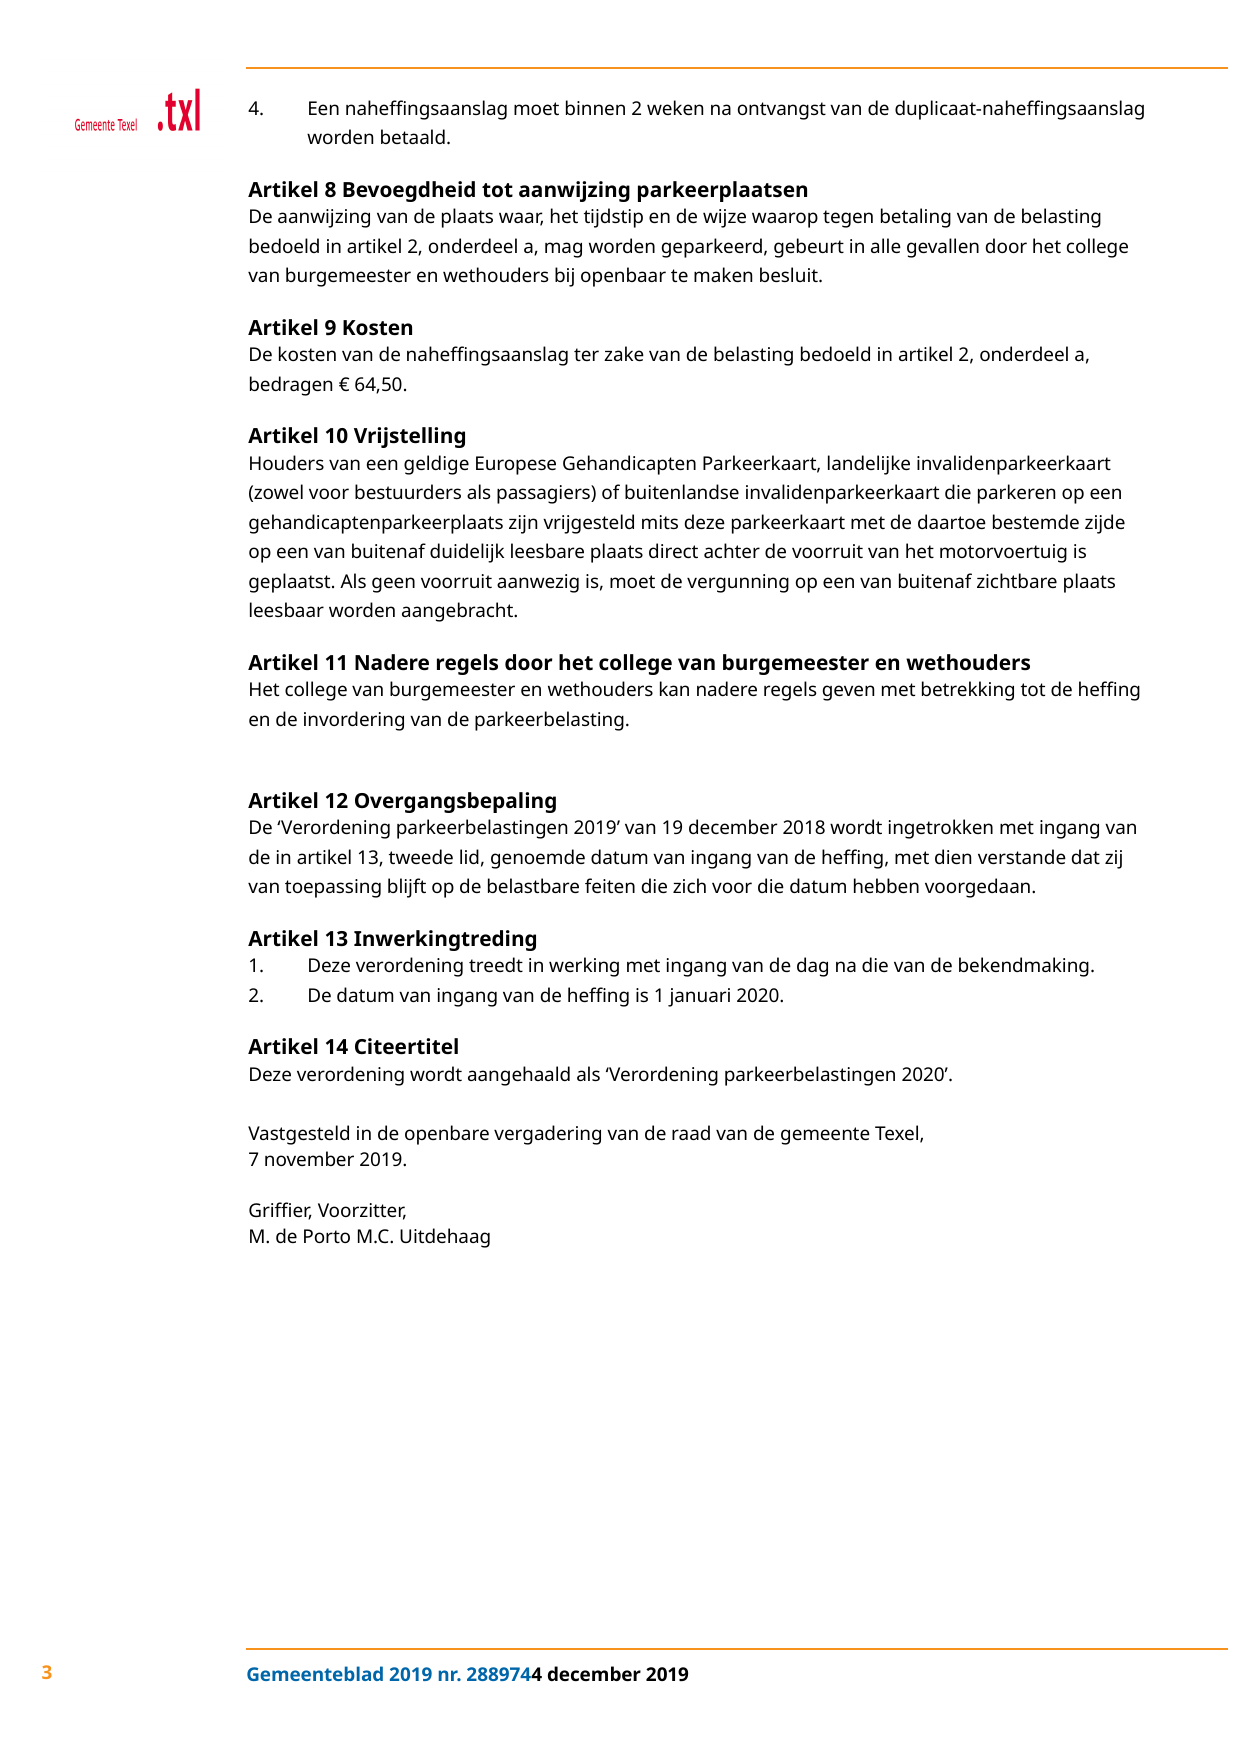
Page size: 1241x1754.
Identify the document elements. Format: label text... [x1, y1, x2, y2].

text Artikel 11 Nadere regels door het college van burgemeester en wethouders [248, 648, 1152, 676]
picture [41, 47, 231, 172]
text Artikel 12 Overgangsbepaling [248, 786, 1152, 814]
text M. de Porto M.C. Uitdehaag [248, 1223, 1152, 1249]
text De aanwijzing van de plaats waar, het tijdstip en de wijze waarop tegen betaling van de belasting bedoeld in artikel 2, onderdeel a, mag worden geparkeerd, gebeurt in alle gevallen door het college van burgemeester en wethouders bij openbaar te maken besluit. [248, 203, 1152, 288]
text Griffier, Voorzitter, [248, 1197, 1152, 1223]
list Een naheffingsaanslag moet binnen 2 weken na ontvangst van de duplicaat-naheffingsaanslag worden betaald. [248, 95, 1152, 150]
text De kosten van de naheffingsaanslag ter zake van de belasting bedoeld in artikel 2, onderdeel a, bedragen € 64,50. [248, 341, 1152, 397]
text De ‘Verordening parkeerbelastingen 2019’ van 19 december 2018 wordt ingetrokken met ingang van de in artikel 13, tweede lid, genoemde datum van ingang van de heffing, met dien verstande dat zij van toepassing blijft op de belastbare feiten die zich voor die datum hebben voorgedaan. [248, 814, 1152, 899]
text Artikel 13 Inwerkingtreding [248, 924, 1152, 952]
list De datum van ingang van de heffing is 1 januari 2020. [248, 982, 1152, 1008]
list Deze verordening treedt in werking met ingang van de dag na die van de bekendmaking. [248, 952, 1152, 978]
text Artikel 14 Citeertitel [248, 1032, 1152, 1061]
text Het college van burgemeester en wethouders kan nadere regels geven met betrekking tot de heffing en de invordering van de parkeerbelasting. [248, 676, 1152, 732]
text Artikel 9 Kosten [248, 313, 1152, 341]
text Deze verordening wordt aangehaald als ‘Verordening parkeerbelastingen 2020’. [248, 1061, 1152, 1087]
text Houders van een geldige Europese Gehandicapten Parkeerkaart, landelijke invalidenparkeerkaart (zowel voor bestuurders als passagiers) of buitenlandse invalidenparkeerkaart die parkeren op een gehandicaptenparkeerplaats zijn vrijgesteld mits deze parkeerkaart met de daartoe bestemde zijde op een van buitenaf duidelijk leesbare plaats direct achter de voorruit van het motorvoertuig is geplaatst. Als geen voorruit aanwezig is, moet de vergunning op een van buitenaf zichtbare plaats leesbaar worden aangebracht. [248, 450, 1152, 623]
text Artikel 8 Bevoegdheid tot aanwijzing parkeerplaatsen [248, 175, 1152, 203]
text Vastgesteld in de openbare vergadering van de raad van de gemeente Texel, [248, 1120, 1152, 1146]
text Artikel 10 Vrijstelling [248, 421, 1152, 450]
text 7 november 2019. [248, 1146, 1152, 1172]
